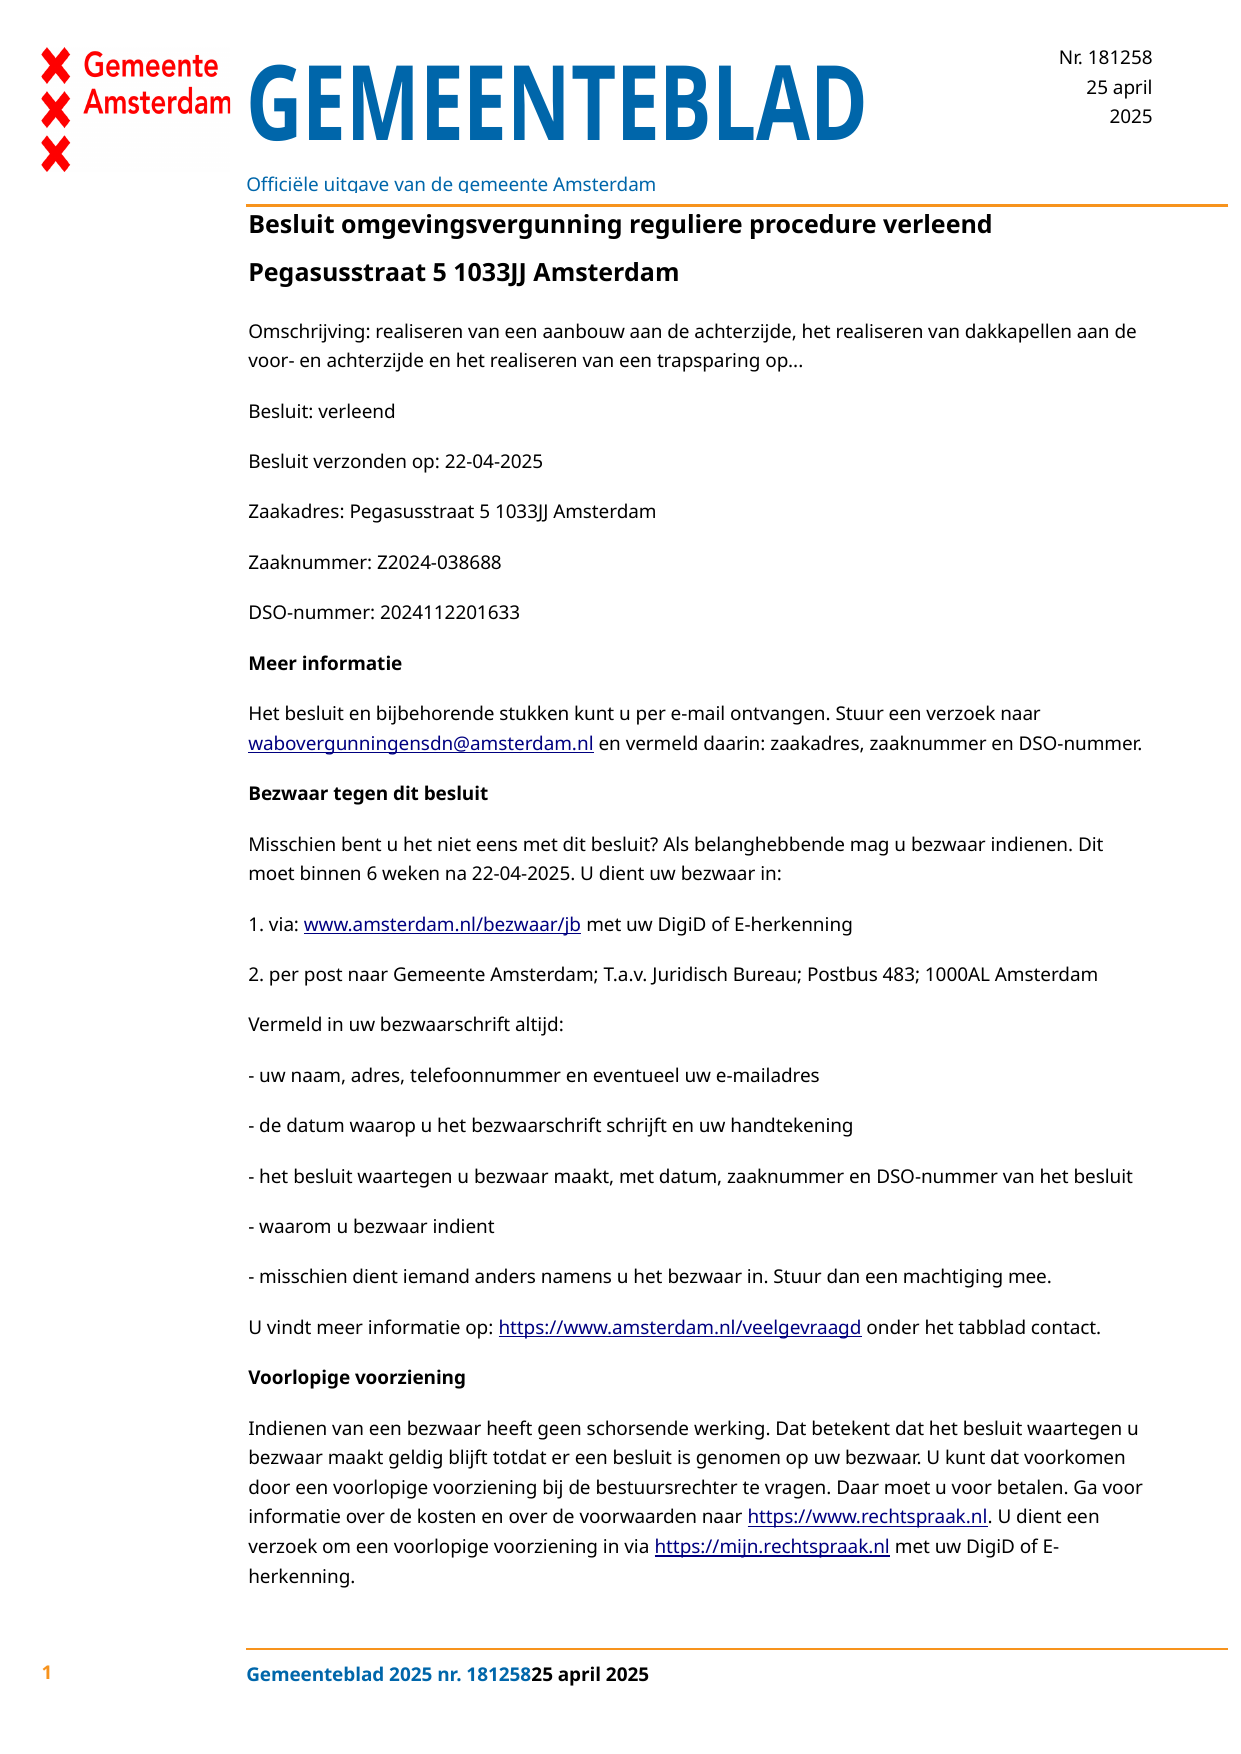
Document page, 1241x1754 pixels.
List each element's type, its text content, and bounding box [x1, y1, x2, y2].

text Besluit verzonden op: 22-04-2025 [248, 448, 1152, 474]
text - uw naam, adres, telefoonnummer en eventueel uw e-mailadres [248, 1062, 1152, 1088]
text Omschrijving: realiseren van een aanbouw aan de achterzijde, het realiseren van dakkapellen aan de voor- en achterzijde en het realiseren van een trapsparing op... [248, 318, 1152, 373]
text Vermeld in uw bezwaarschrift altijd: [248, 1012, 1152, 1037]
picture [41, 47, 231, 172]
text Voorlopige voorziening [248, 1364, 1152, 1390]
text Het besluit en bijbehorende stukken kunt u per e-mail ontvangen. Stuur een verzoek naar wabovergunningensdn@amsterdam.nl en vermeld daarin: zaakadres, zaaknummer en DSO-nummer. [248, 700, 1152, 756]
text Meer informatie [248, 650, 1152, 676]
text - de datum waarop u het bezwaarschrift schrijft en uw handtekening [248, 1112, 1152, 1138]
text 2. per post naar Gemeente Amsterdam; T.a.v. Juridisch Bureau; Postbus 483; 1000AL Amsterdam [248, 961, 1152, 987]
text 1. via: www.amsterdam.nl/bezwaar/jb met uw DigiD of E-herkenning [248, 911, 1152, 937]
text Zaaknummer: Z2024-038688 [248, 549, 1152, 575]
text U vindt meer informatie op: https://www.amsterdam.nl/veelgevraagd onder het tabblad contact. [248, 1314, 1152, 1340]
text - waarom u bezwaar indient [248, 1213, 1152, 1239]
text Misschien bent u het niet eens met dit besluit? Als belanghebbende mag u bezwaar indienen. Dit moet binnen 6 weken na 22-04-2025. U dient uw bezwaar in: [248, 831, 1152, 886]
text - het besluit waartegen u bezwaar maakt, met datum, zaaknummer en DSO-nummer van het besluit [248, 1163, 1152, 1189]
text Zaakadres: Pegasusstraat 5 1033JJ Amsterdam [248, 499, 1152, 524]
text - misschien dient iemand anders namens u het bezwaar in. Stuur dan een machtiging mee. [248, 1264, 1152, 1289]
text Indienen van een bezwaar heeft geen schorsende werking. Dat betekent dat het besluit waartegen u bezwaar maakt geldig blijft totdat er een besluit is genomen op uw bezwaar. U kunt dat voorkomen door een voorlopige voorziening bij de bestuursrechter te vragen. Daar moet u voor betalen. Ga voor informatie over de kosten en over de voorwaarden naar https://www.rechtspraak.nl. U dient een verzoek om een voorlopige voorziening in via https://mijn.rechtspraak.nl met uw DigiD of E-herkenning. [248, 1415, 1152, 1589]
text DSO-nummer: 2024112201633 [248, 599, 1152, 625]
text Bezwaar tegen dit besluit [248, 780, 1152, 806]
text Besluit omgevingsvergunning reguliere procedure verleend Pegasusstraat 5 1033JJ Amsterdam [248, 207, 1152, 288]
text Besluit: verleend [248, 398, 1152, 424]
